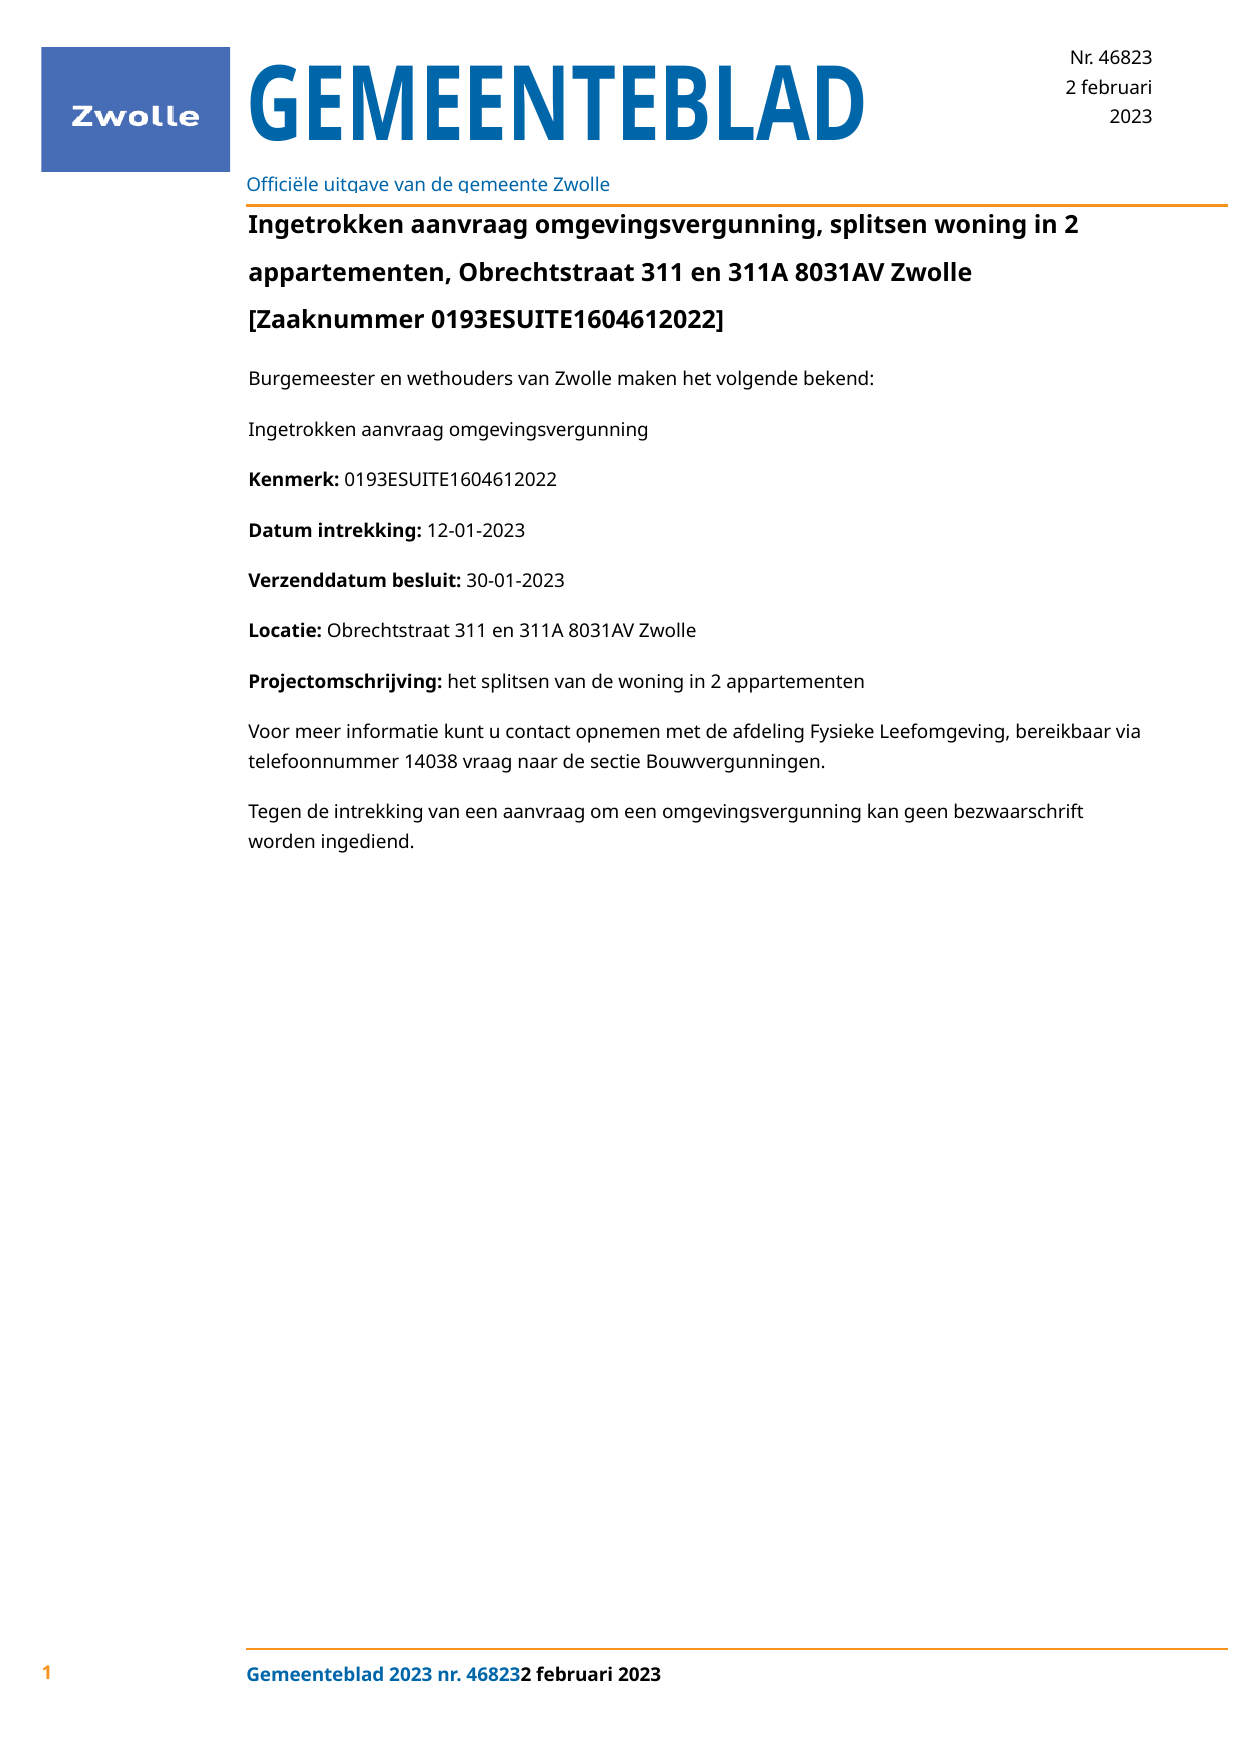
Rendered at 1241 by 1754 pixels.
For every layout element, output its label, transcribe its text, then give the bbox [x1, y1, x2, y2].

text Datum intrekking: 12-01-2023 [248, 517, 1152, 542]
text Ingetrokken aanvraag omgevingsvergunning [248, 416, 1152, 442]
text Locatie: Obrechtstraat 311 en 311A 8031AV Zwolle [248, 618, 1152, 643]
text Tegen de intrekking van een aanvraag om een omgevingsvergunning kan geen bezwaarschrift worden ingediend. [248, 798, 1152, 854]
text Voor meer informatie kunt u contact opnemen met de afdeling Fysieke Leefomgeving, bereikbaar via telefoonnummer 14038 vraag naar de sectie Bouwvergunningen. [248, 718, 1152, 774]
text Kenmerk: 0193ESUITE1604612022 [248, 466, 1152, 492]
text Verzenddatum besluit: 30-01-2023 [248, 567, 1152, 593]
text Projectomschrijving: het splitsen van de woning in 2 appartementen [248, 668, 1152, 694]
picture [41, 47, 231, 172]
text Ingetrokken aanvraag omgevingsvergunning, splitsen woning in 2 appartementen, Obrechtstraat 311 en 311A 8031AV Zwolle [Zaaknummer 0193ESUITE1604612022] [248, 207, 1152, 336]
text Burgemeester en wethouders van Zwolle maken het volgende bekend: [248, 366, 1152, 391]
